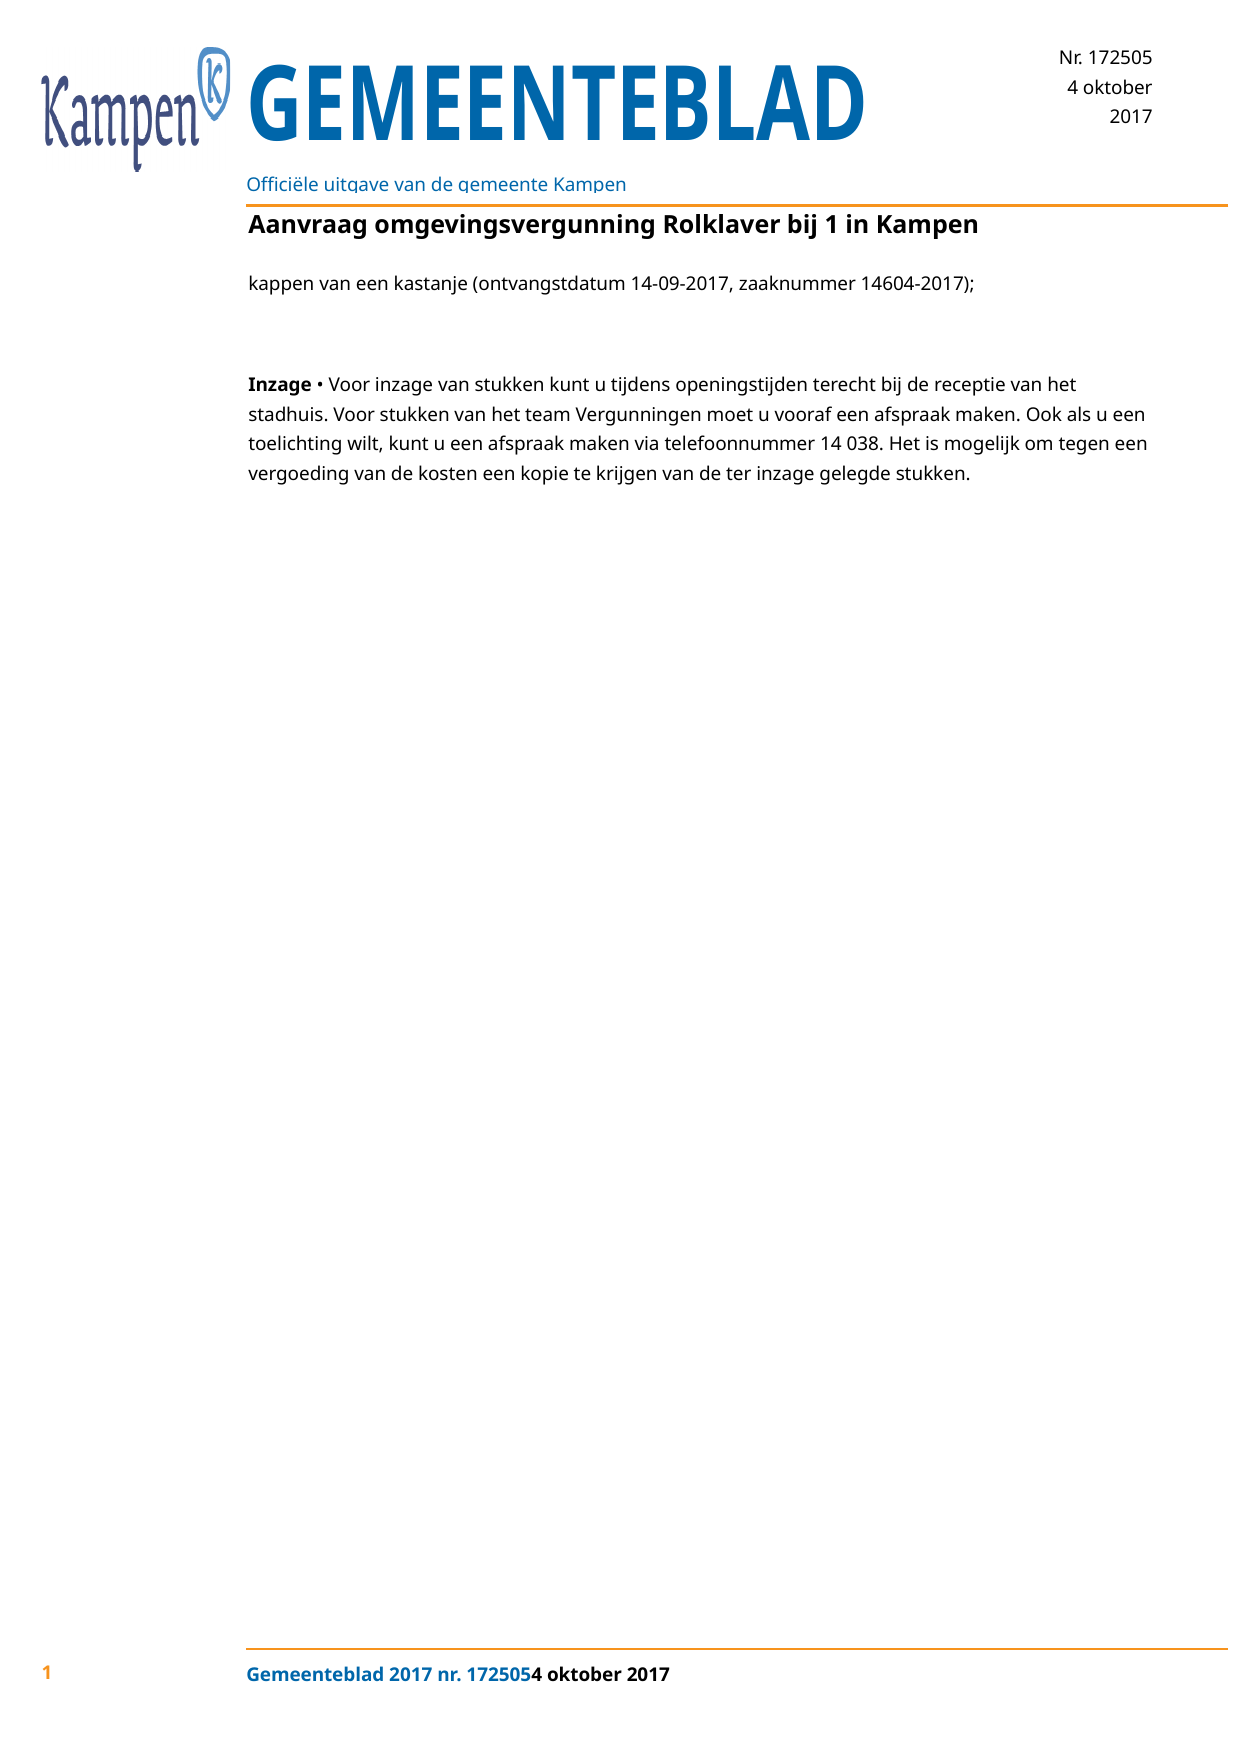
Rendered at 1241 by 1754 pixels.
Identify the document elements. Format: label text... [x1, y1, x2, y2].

text Aanvraag omgevingsvergunning Rolklaver bij 1 in Kampen [248, 207, 1152, 241]
text Inzage • Voor inzage van stukken kunt u tijdens openingstijden terecht bij de receptie van het stadhuis. Voor stukken van het team Vergunningen moet u vooraf een afspraak maken. Ook als u een toelichting wilt, kunt u een afspraak maken via telefoonnummer 14 038. Het is mogelijk om tegen een vergoeding van de kosten een kopie te krijgen van de ter inzage gelegde stukken. [248, 371, 1152, 486]
picture [41, 47, 231, 172]
text kappen van een kastanje (ontvangstdatum 14-09-2017, zaaknummer 14604-2017); [248, 270, 1152, 296]
